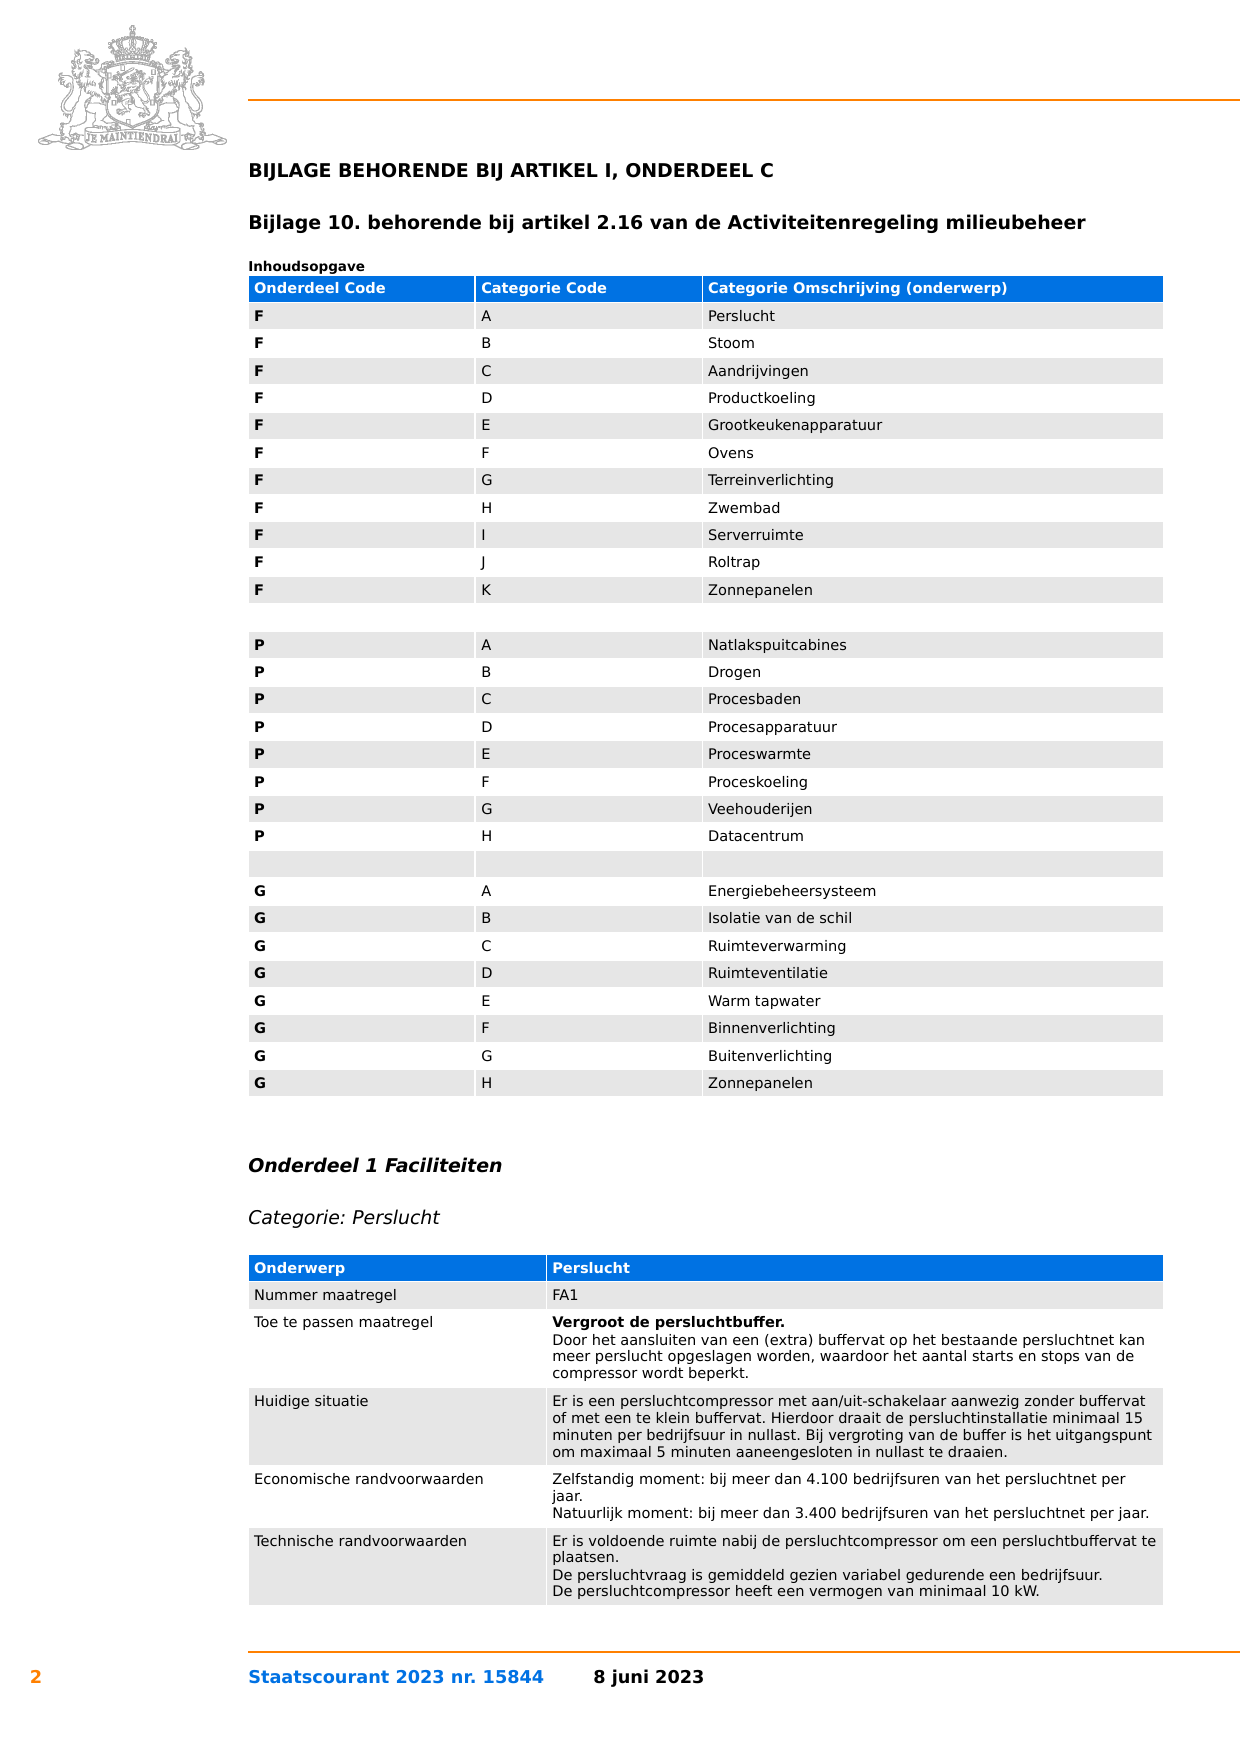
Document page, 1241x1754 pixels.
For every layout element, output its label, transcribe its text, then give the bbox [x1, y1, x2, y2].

table_cell I [476, 522, 702, 548]
table_cell G [249, 988, 474, 1014]
table_cell D [476, 961, 702, 987]
table_cell Zelfstandig moment: bij meer dan 4.100 bedrijfsuren van het persluchtnet per jaar. Natuurlijk moment: bij meer dan 3.400 bedrijfsuren van het persluchtnet per jaar. [547, 1466, 1163, 1527]
table_cell Aandrijvingen [703, 358, 1163, 384]
table_cell [703, 604, 1163, 631]
table_cell Nummer maatregel [249, 1282, 546, 1309]
table_cell F [249, 330, 474, 357]
table_cell P [249, 769, 474, 795]
table_cell B [476, 330, 702, 357]
table_cell P [249, 659, 474, 686]
subtitle Onderdeel 1 Faciliteiten [248, 1155, 1163, 1177]
table_cell [249, 1098, 474, 1124]
table_cell Natlakspuitcabines [703, 632, 1163, 658]
table_cell Datacentrum [703, 824, 1163, 850]
picture [38, 25, 227, 150]
table_cell B [476, 906, 702, 932]
table_cell F [249, 550, 474, 576]
table_cell Zwembad [703, 495, 1163, 521]
table_cell A [476, 632, 702, 658]
table_cell Energiebeheersysteem [703, 878, 1163, 905]
table_cell Grootkeukenapparatuur [703, 413, 1163, 439]
table_cell Huidige situatie [249, 1388, 546, 1465]
table_cell B [476, 659, 702, 686]
table_cell J [476, 550, 702, 576]
table_header Inhoudsopgave [248, 259, 1163, 274]
table_cell Ruimteverwarming [703, 933, 1163, 959]
table_cell E [476, 741, 702, 768]
table_cell [703, 851, 1163, 877]
table_cell D [476, 385, 702, 412]
table_cell P [249, 714, 474, 740]
table_cell Procesapparatuur [703, 714, 1163, 740]
table_cell Onderdeel Code [249, 276, 474, 302]
table_cell P [249, 632, 474, 658]
table_cell P [249, 687, 474, 713]
subtitle Bijlage 10. behorende bij artikel 2.16 van de Activiteitenregeling milieubeheer [248, 212, 1163, 234]
table_cell [703, 1098, 1163, 1124]
table_cell Veehouderijen [703, 796, 1163, 822]
table_cell A [476, 303, 702, 329]
table_cell Categorie Code [476, 276, 702, 302]
table_cell F [249, 577, 474, 603]
table_cell F [249, 303, 474, 329]
table_cell A [476, 878, 702, 905]
table_cell D [476, 714, 702, 740]
table_cell Productkoeling [703, 385, 1163, 412]
table_cell C [476, 358, 702, 384]
table_cell Roltrap [703, 550, 1163, 576]
table_cell Isolatie van de schil [703, 906, 1163, 932]
table_cell F [249, 468, 474, 494]
table_cell Ruimteventilatie [703, 961, 1163, 987]
table_cell Proceskoeling [703, 769, 1163, 795]
table_cell G [249, 933, 474, 959]
table_cell F [249, 495, 474, 521]
table_cell P [249, 824, 474, 850]
table_cell [476, 851, 702, 877]
table_cell G [249, 1070, 474, 1096]
table_cell G [249, 878, 474, 905]
table_cell F [249, 385, 474, 412]
table_cell Er is voldoende ruimte nabij de persluchtcompressor om een persluchtbuffervat te plaatsen. De persluchtvraag is gemiddeld gezien variabel gedurende een bedrijfsuur. De persluchtcompressor heeft een vermogen van minimaal 10 kW. [547, 1528, 1163, 1605]
table_cell F [249, 413, 474, 439]
table_cell [476, 1098, 702, 1124]
table_cell H [476, 1070, 702, 1096]
table_cell C [476, 933, 702, 959]
table_cell F [249, 522, 474, 548]
table_cell Er is een persluchtcompressor met aan/uit-schakelaar aanwezig zonder buffervat of met een te klein buffervat. Hierdoor draait de persluchtinstallatie minimaal 15 minuten per bedrijfsuur in nullast. Bij vergroting van de buffer is het uitgangspunt om maximaal 5 minuten aaneengesloten in nullast te draaien. [547, 1388, 1163, 1465]
table_cell F [476, 1015, 702, 1042]
table_cell FA1 [547, 1282, 1163, 1309]
table_cell H [476, 495, 702, 521]
subtitle BIJLAGE BEHORENDE BIJ ARTIKEL I, ONDERDEEL C [248, 160, 1163, 182]
table_cell K [476, 577, 702, 603]
table_cell Economische randvoorwaarden [249, 1466, 546, 1527]
table_cell Warm tapwater [703, 988, 1163, 1014]
table_cell F [249, 358, 474, 384]
table_cell F [476, 769, 702, 795]
table_cell G [476, 468, 702, 494]
table_cell Ovens [703, 440, 1163, 466]
table_cell Toe te passen maatregel [249, 1310, 546, 1387]
table_cell E [476, 413, 702, 439]
table_cell Binnenverlichting [703, 1015, 1163, 1042]
table_cell Serverruimte [703, 522, 1163, 548]
table_cell Procesbaden [703, 687, 1163, 713]
table_cell Zonnepanelen [703, 1070, 1163, 1096]
table_cell G [249, 961, 474, 987]
table_cell C [476, 687, 702, 713]
table_cell Zonnepanelen [703, 577, 1163, 603]
table_cell E [476, 988, 702, 1014]
table_cell Buitenverlichting [703, 1043, 1163, 1069]
table_cell Proceswarmte [703, 741, 1163, 768]
table_cell G [249, 1043, 474, 1069]
table_cell G [476, 1043, 702, 1069]
table_cell [249, 851, 474, 877]
table_cell [249, 604, 474, 631]
table_cell F [476, 440, 702, 466]
table_cell F [249, 440, 474, 466]
table_cell Categorie Omschrijving (onderwerp) [703, 276, 1163, 302]
table_cell Stoom [703, 330, 1163, 357]
table_header Onderwerp [249, 1255, 546, 1281]
table_cell [476, 604, 702, 631]
table_cell P [249, 741, 474, 768]
table_cell P [249, 796, 474, 822]
table_cell H [476, 824, 702, 850]
table_cell Vergroot de persluchtbuffer. Door het aansluiten van een (extra) buffervat op het bestaande persluchtnet kan meer perslucht opgeslagen worden, waardoor het aantal starts en stops van de compressor wordt beperkt. [547, 1310, 1163, 1387]
table_cell Perslucht [703, 303, 1163, 329]
table_cell G [249, 1015, 474, 1042]
table_cell Technische randvoorwaarden [249, 1528, 546, 1605]
subtitle Categorie: Perslucht [248, 1207, 1163, 1229]
table_cell G [476, 796, 702, 822]
table_cell Drogen [703, 659, 1163, 686]
table_header Perslucht [547, 1255, 1163, 1281]
table_cell G [249, 906, 474, 932]
table_cell Terreinverlichting [703, 468, 1163, 494]
